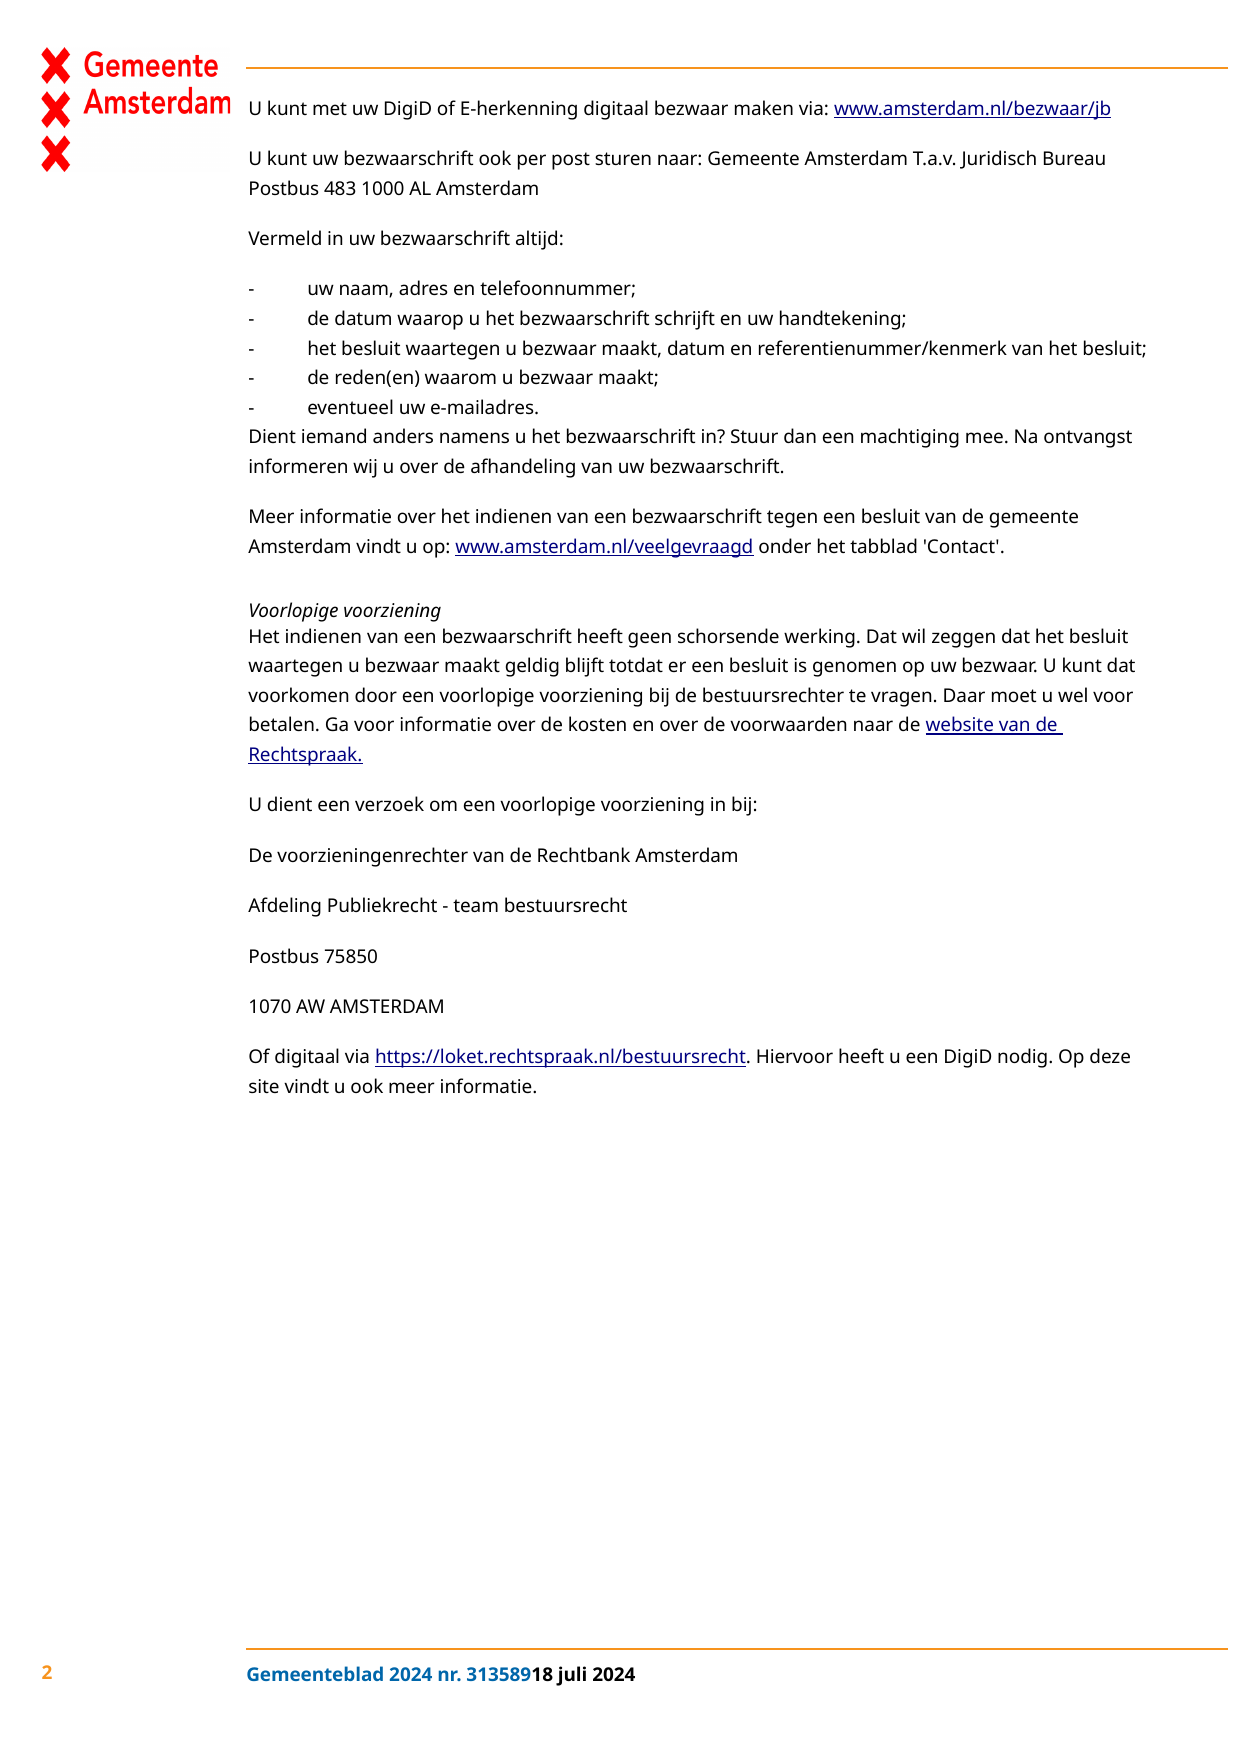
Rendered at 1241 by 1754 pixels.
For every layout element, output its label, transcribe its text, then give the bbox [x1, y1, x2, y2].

text Voorlopige voorziening [248, 597, 1152, 623]
picture [41, 47, 231, 172]
text Postbus 75850 [248, 943, 1152, 968]
text Of digitaal via https://loket.rechtspraak.nl/bestuursrecht. Hiervoor heeft u een DigiD nodig. Op deze site vindt u ook meer informatie. [248, 1044, 1152, 1099]
text Het indienen van een bezwaarschrift heeft geen schorsende werking. Dat wil zeggen dat het besluit waartegen u bezwaar maakt geldig blijft totdat er een besluit is genomen op uw bezwaar. U kunt dat voorkomen door een voorlopige voorziening bij de bestuursrechter te vragen. Daar moet u wel voor betalen. Ga voor informatie over de kosten en over de voorwaarden naar de website van de Rechtspraak. [248, 623, 1152, 767]
text U dient een verzoek om een voorlopige voorziening in bij: [248, 792, 1152, 817]
text De voorzieningenrechter van de Rechtbank Amsterdam [248, 842, 1152, 868]
list het besluit waartegen u bezwaar maakt, datum en referentienummer/kenmerk van het besluit; [248, 335, 1152, 361]
text 1070 AW AMSTERDAM [248, 993, 1152, 1019]
list de datum waarop u het bezwaarschrift schrijft en uw handtekening; [248, 305, 1152, 331]
list de reden(en) waarom u bezwaar maakt; [248, 364, 1152, 390]
text Vermeld in uw bezwaarschrift altijd: [248, 225, 1152, 251]
text Meer informatie over het indienen van een bezwaarschrift tegen een besluit van de gemeente Amsterdam vindt u op: www.amsterdam.nl/veelgevraagd onder het tabblad 'Contact'. [248, 503, 1152, 559]
text U kunt met uw DigiD of E-herkenning digitaal bezwaar maken via: www.amsterdam.nl/bezwaar/jb [248, 95, 1152, 121]
text U kunt uw bezwaarschrift ook per post sturen naar: Gemeente Amsterdam T.a.v. Juridisch Bureau Postbus 483 1000 AL Amsterdam [248, 145, 1152, 201]
list uw naam, adres en telefoonnummer; [248, 276, 1152, 301]
list eventueel uw e-mailadres. [248, 394, 1152, 420]
text Dient iemand anders namens u het bezwaarschrift in? Stuur dan een machtiging mee. Na ontvangst informeren wij u over de afhandeling van uw bezwaarschrift. [248, 423, 1152, 479]
text Afdeling Publiekrecht - team bestuursrecht [248, 892, 1152, 918]
